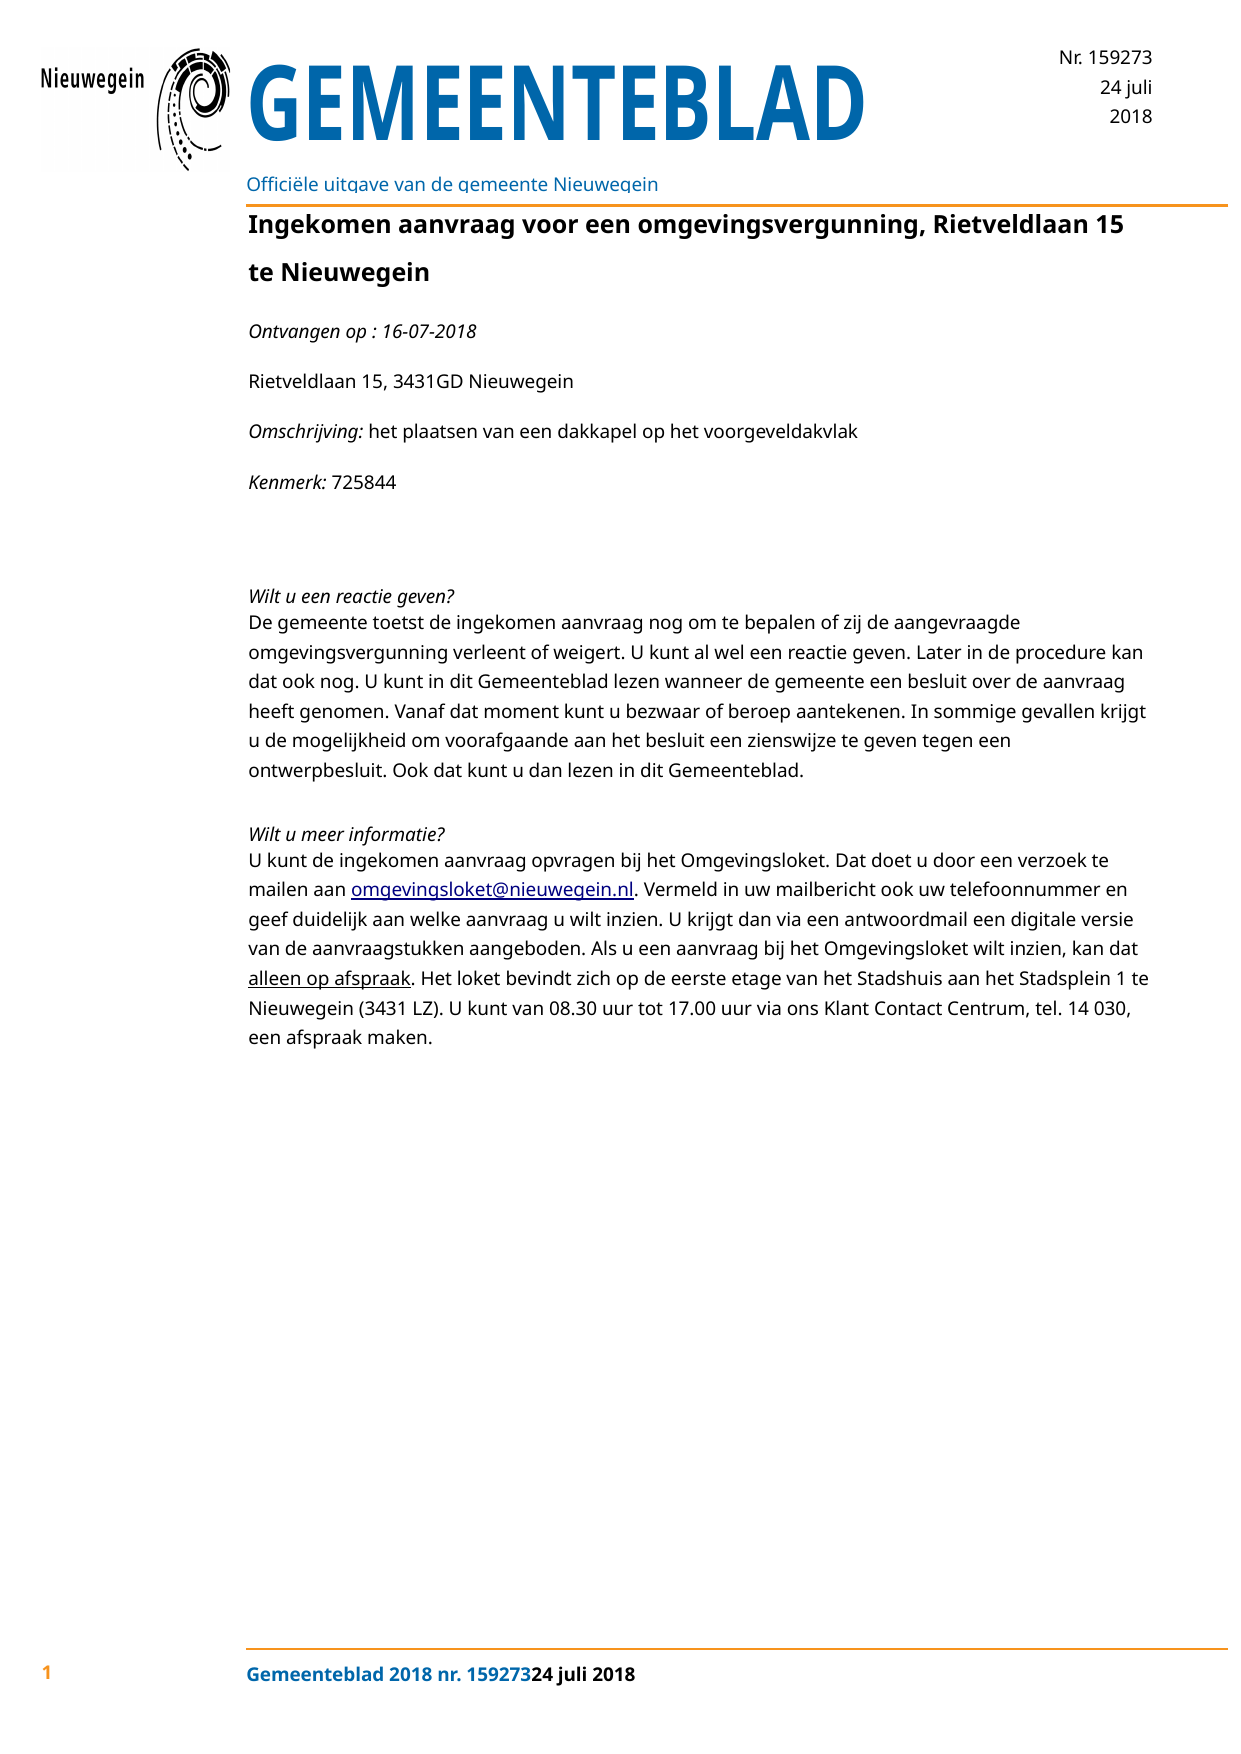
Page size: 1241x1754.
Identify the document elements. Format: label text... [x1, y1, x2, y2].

text Omschrijving: het plaatsen van een dakkapel op het voorgeveldakvlak [248, 419, 1152, 444]
text U kunt de ingekomen aanvraag opvragen bij het Omgevingsloket. Dat doet u door een verzoek te mailen aan omgevingsloket@nieuwegein.nl. Vermeld in uw mailbericht ook uw telefoonnummer en geef duidelijk aan welke aanvraag u wilt inzien. U krijgt dan via een antwoordmail een digitale versie van de aanvraagstukken aangeboden. Als u een aanvraag bij het Omgevingsloket wilt inzien, kan dat alleen op afspraak. Het loket bevindt zich op de eerste etage van het Stadshuis aan het Stadsplein 1 te Nieuwegein (3431 LZ). U kunt van 08.30 uur tot 17.00 uur via ons Klant Contact Centrum, tel. 14 030, een afspraak maken. [248, 847, 1152, 1050]
text Wilt u een reactie geven? [248, 583, 1152, 609]
text Ontvangen op : 16-07-2018 [248, 318, 1152, 344]
text De gemeente toetst de ingekomen aanvraag nog om te bepalen of zij de aangevraagde omgevingsvergunning verleent of weigert. U kunt al wel een reactie geven. Later in de procedure kan dat ook nog. U kunt in dit Gemeenteblad lezen wanneer de gemeente een besluit over de aanvraag heeft genomen. Vanaf dat moment kunt u bezwaar of beroep aantekenen. In sommige gevallen krijgt u de mogelijkheid om voorafgaande aan het besluit een zienswijze te geven tegen een ontwerpbesluit. Ook dat kunt u dan lezen in dit Gemeenteblad. [248, 609, 1152, 783]
text Ingekomen aanvraag voor een omgevingsvergunning, Rietveldlaan 15 te Nieuwegein [248, 207, 1152, 288]
text Wilt u meer informatie? [248, 821, 1152, 847]
text Rietveldlaan 15, 3431GD Nieuwegein [248, 368, 1152, 394]
text Kenmerk: 725844 [248, 469, 1152, 495]
picture [41, 47, 231, 172]
